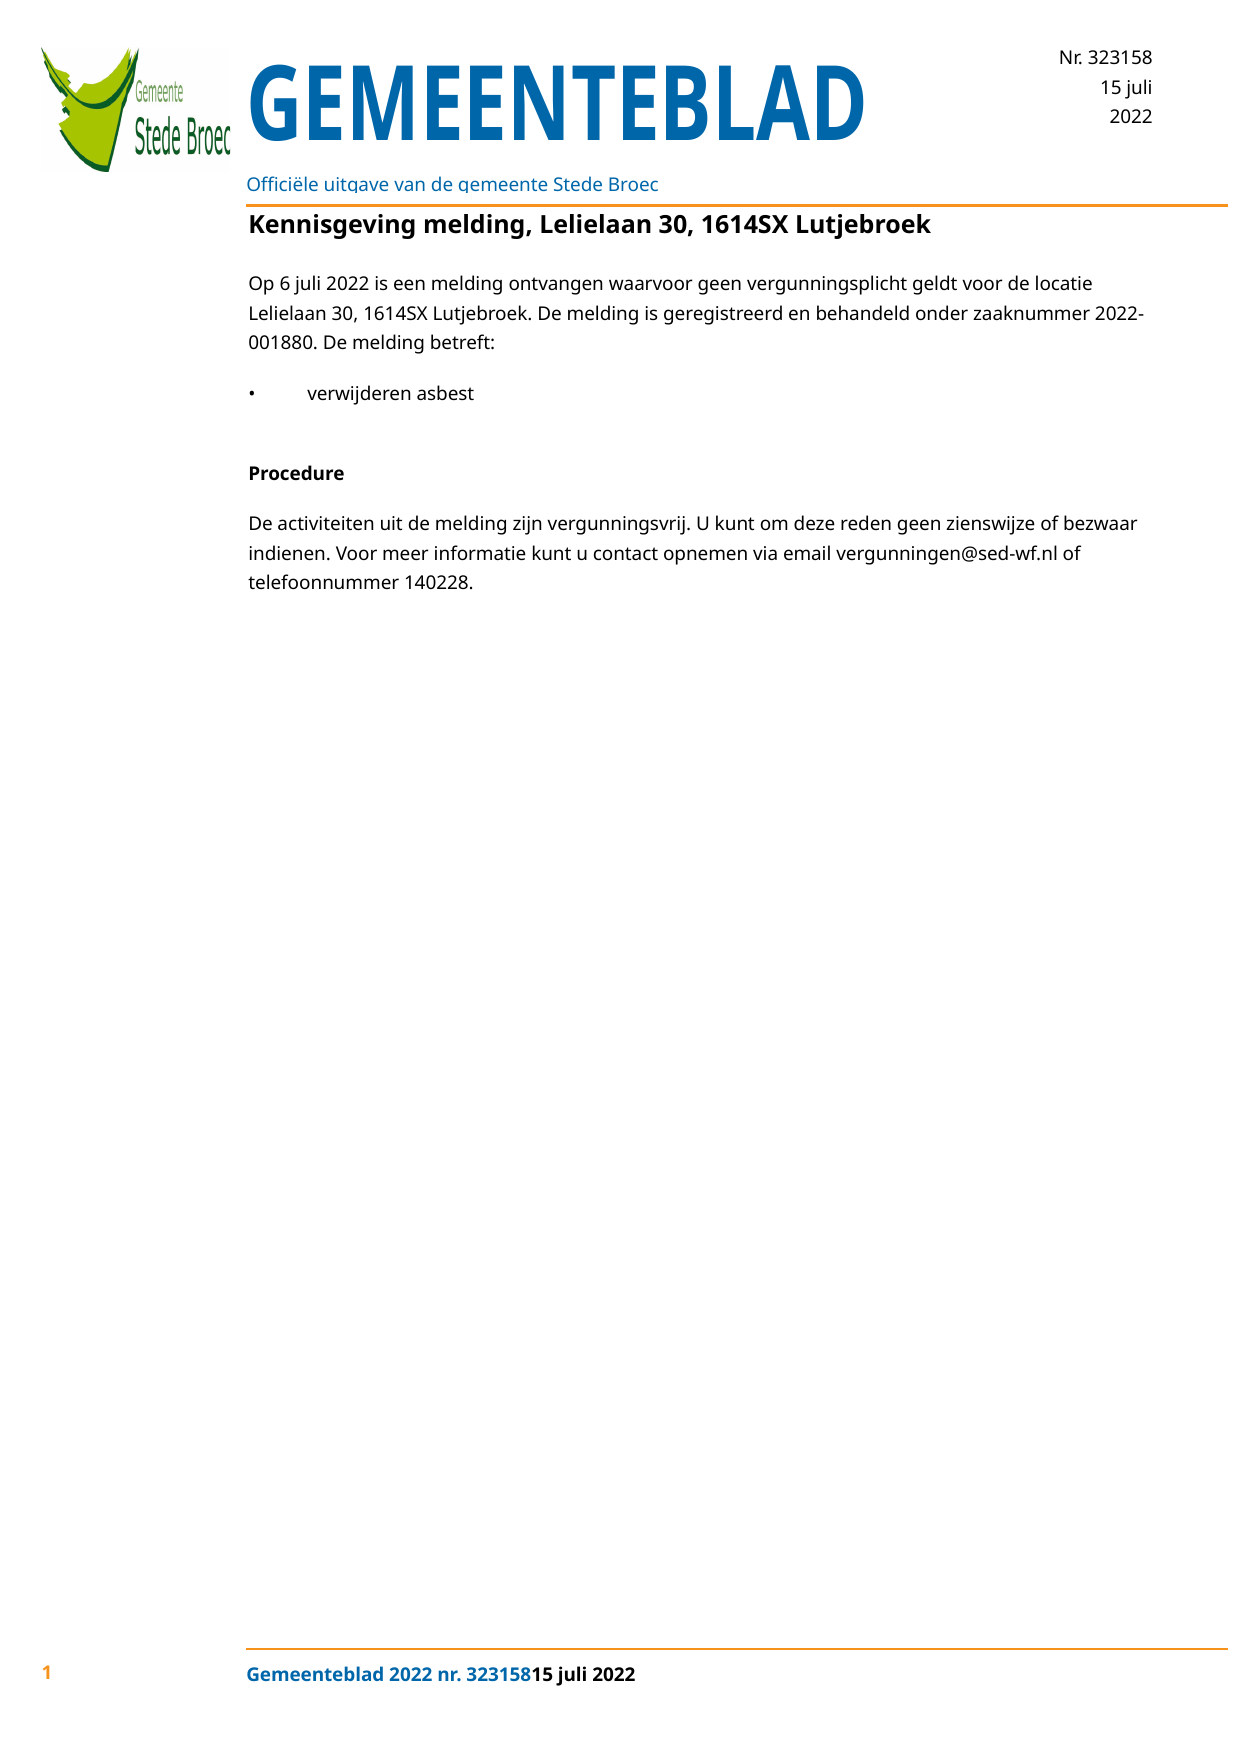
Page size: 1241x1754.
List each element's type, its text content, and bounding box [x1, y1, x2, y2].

list verwijderen asbest [248, 380, 1152, 406]
picture [41, 47, 231, 172]
text De activiteiten uit de melding zijn vergunningsvrij. U kunt om deze reden geen zienswijze of bezwaar indienen. Voor meer informatie kunt u contact opnemen via email vergunningen@sed-wf.nl of telefoonnummer 140228. [248, 510, 1152, 595]
text Procedure [248, 460, 1152, 486]
text Kennisgeving melding, Lelielaan 30, 1614SX Lutjebroek [248, 207, 1152, 241]
text Op 6 juli 2022 is een melding ontvangen waarvoor geen vergunningsplicht geldt voor de locatie Lelielaan 30, 1614SX Lutjebroek. De melding is geregistreerd en behandeld onder zaaknummer 2022-001880. De melding betreft: [248, 270, 1152, 355]
